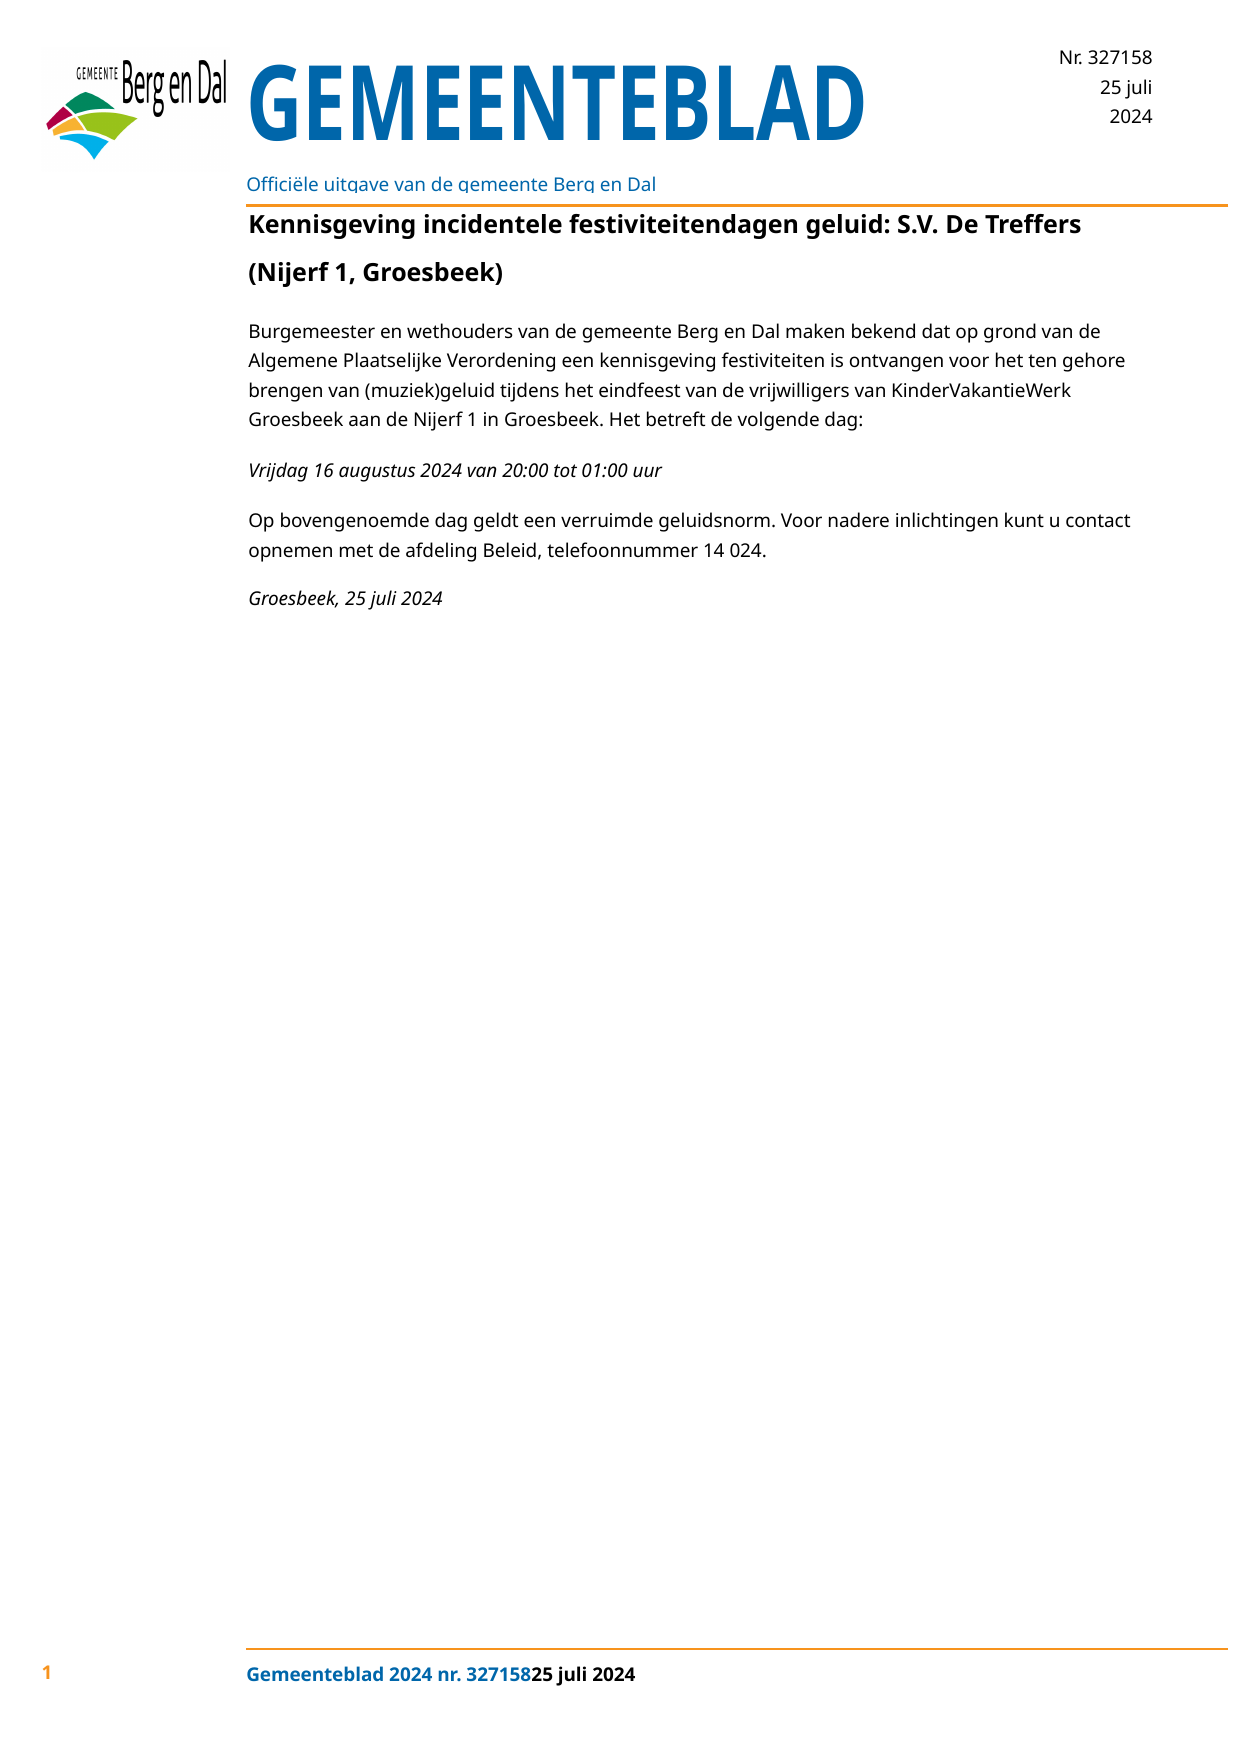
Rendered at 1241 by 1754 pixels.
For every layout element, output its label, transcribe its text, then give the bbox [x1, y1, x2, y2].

text Kennisgeving incidentele festiviteitendagen geluid: S.V. De Treffers (Nijerf 1, Groesbeek) [248, 207, 1152, 288]
text Op bovengenoemde dag geldt een verruimde geluidsnorm. Voor nadere inlichtingen kunt u contact opnemen met de afdeling Beleid, telefoonnummer 14 024. [248, 507, 1152, 563]
text Groesbeek, 25 juli 2024 [248, 585, 1152, 611]
picture [41, 47, 231, 172]
text Burgemeester en wethouders van de gemeente Berg en Dal maken bekend dat op grond van de Algemene Plaatselijke Verordening een kennisgeving festiviteiten is ontvangen voor het ten gehore brengen van (muziek)geluid tijdens het eindfeest van de vrijwilligers van KinderVakantieWerk Groesbeek aan de Nijerf 1 in Groesbeek. Het betreft de volgende dag: [248, 318, 1152, 432]
text Vrijdag 16 augustus 2024 van 20:00 tot 01:00 uur [248, 457, 1152, 483]
